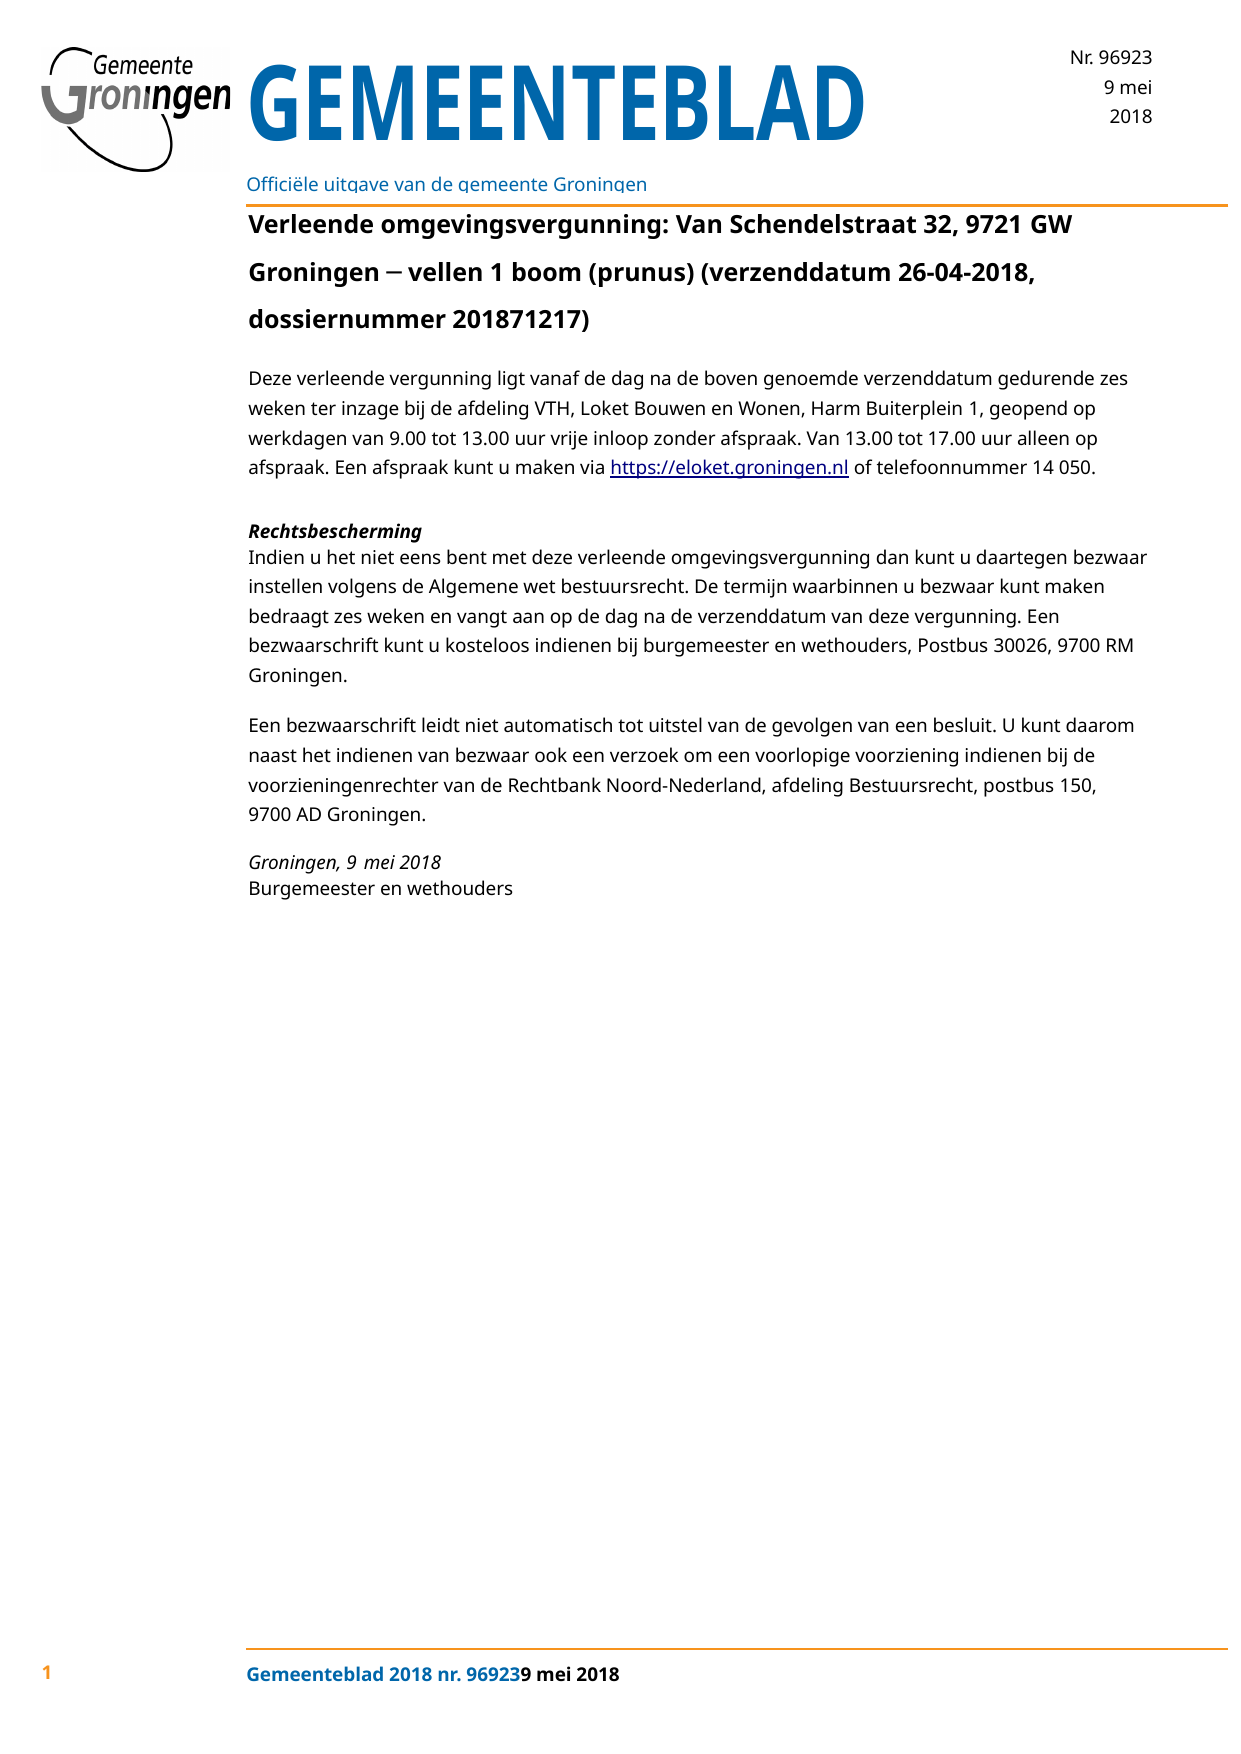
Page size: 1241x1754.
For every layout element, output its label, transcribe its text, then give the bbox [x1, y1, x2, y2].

text Verleende omgevingsvergunning: Van Schendelstraat 32, 9721 GW Groningen ─ vellen 1 boom (prunus) (verzenddatum 26-04-2018, dossiernummer 201871217) [248, 207, 1152, 336]
text Rechtsbescherming [248, 518, 1152, 544]
picture [41, 47, 231, 172]
text Deze verleende vergunning ligt vanaf de dag na de boven genoemde verzenddatum gedurende zes weken ter inzage bij de afdeling VTH, Loket Bouwen en Wonen, Harm Buiterplein 1, geopend op werkdagen van 9.00 tot 13.00 uur vrije inloop zonder afspraak. Van 13.00 tot 17.00 uur alleen op afspraak. Een afspraak kunt u maken via https://eloket.groningen.nl of telefoonnummer 14 050. [248, 366, 1152, 480]
text Burgemeester en wethouders [248, 875, 1152, 901]
text Een bezwaarschrift leidt niet automatisch tot uitstel van de gevolgen van een besluit. U kunt daarom naast het indienen van bezwaar ook een verzoek om een voorlopige voorziening indienen bij de voorzieningenrechter van de Rechtbank Noord-Nederland, afdeling Bestuursrecht, postbus 150, 9700 AD Groningen. [248, 713, 1152, 827]
text Indien u het niet eens bent met deze verleende omgevingsvergunning dan kunt u daartegen bezwaar instellen volgens de Algemene wet bestuursrecht. De termijn waarbinnen u bezwaar kunt maken bedraagt zes weken en vangt aan op de dag na de verzenddatum van deze vergunning. Een bezwaarschrift kunt u kosteloos indienen bij burgemeester en wethouders, Postbus 30026, 9700 RM Groningen. [248, 544, 1152, 688]
text Groningen, 9 mei 2018 [248, 849, 1152, 875]
